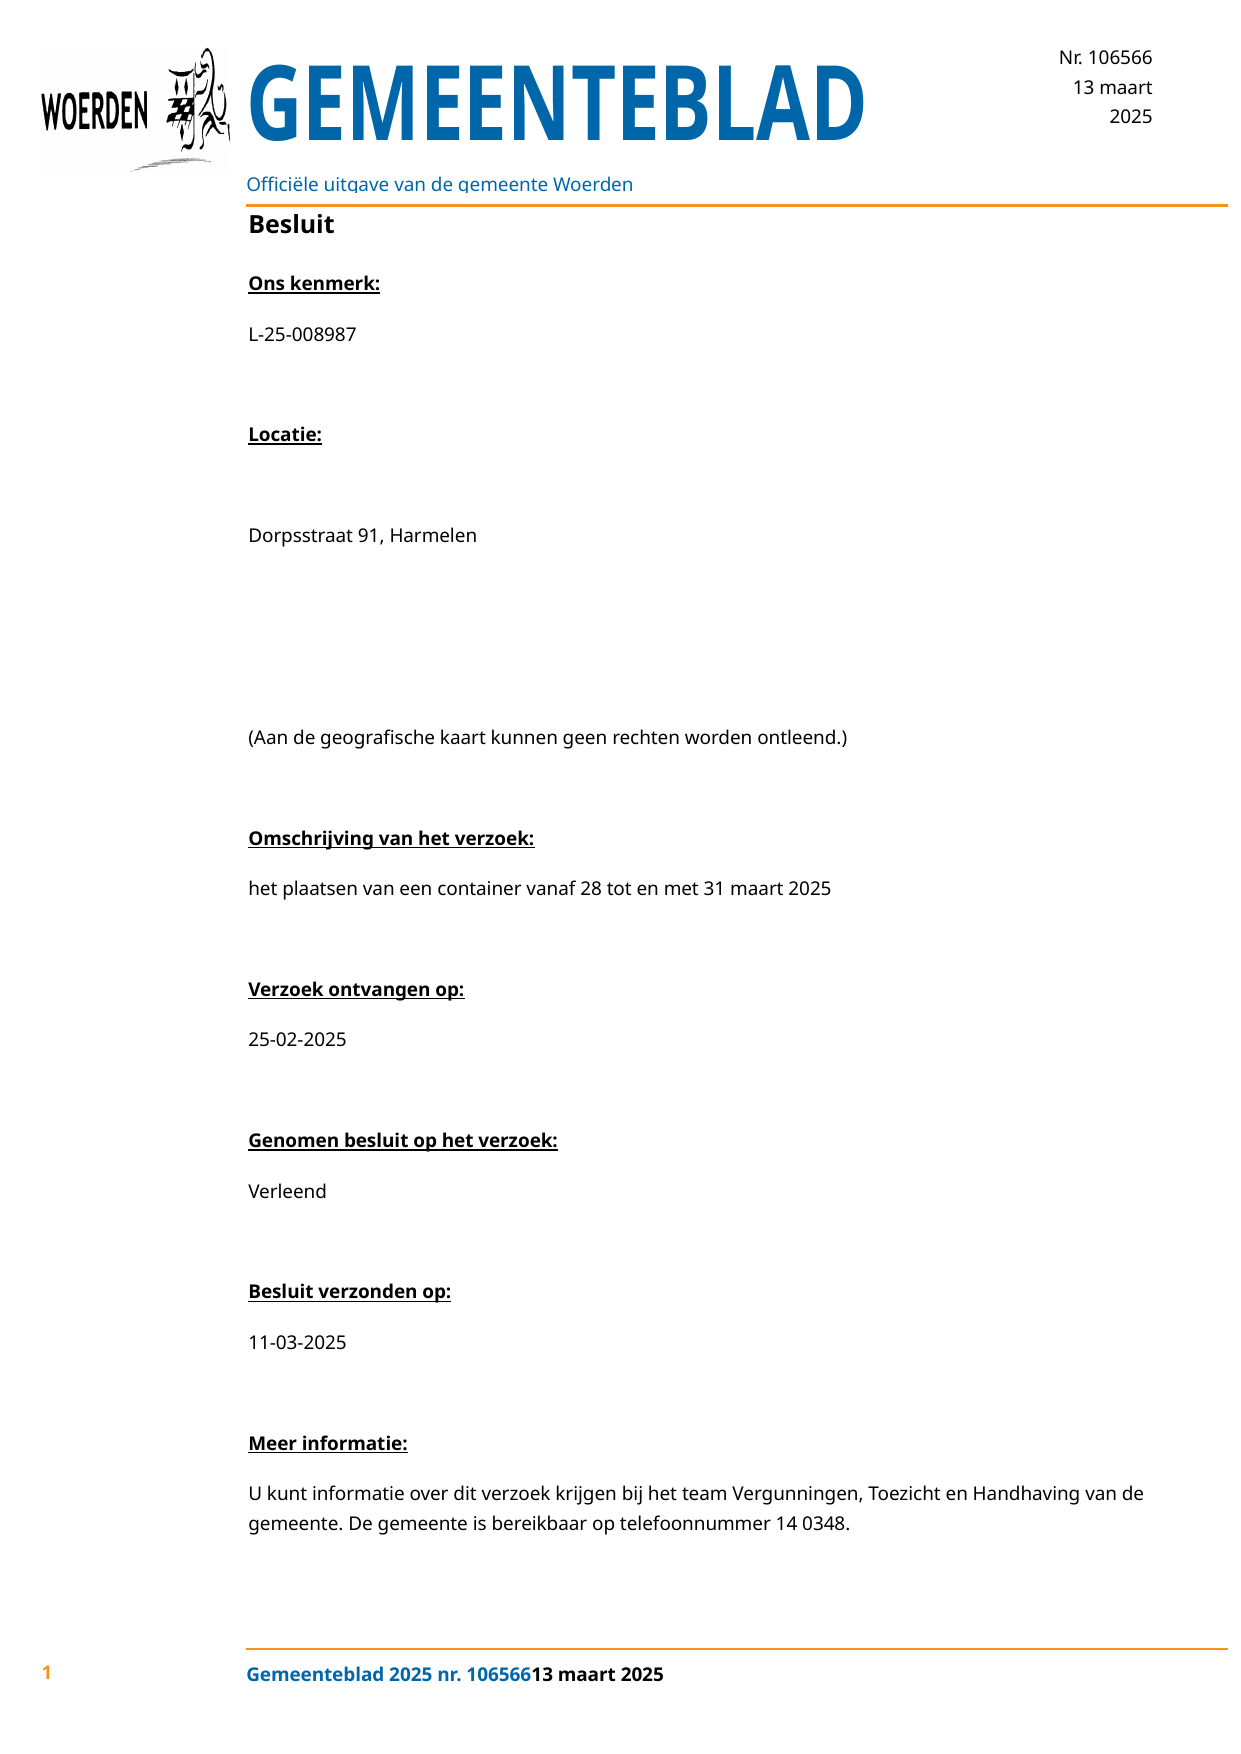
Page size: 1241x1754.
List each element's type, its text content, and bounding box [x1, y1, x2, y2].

picture [41, 47, 231, 172]
text het plaatsen van een container vanaf 28 tot en met 31 maart 2025 [248, 875, 1152, 901]
text Omschrijving van het verzoek: [248, 825, 1152, 851]
text 25-02-2025 [248, 1027, 1152, 1052]
text Dorpsstraat 91, Harmelen [248, 522, 1152, 548]
text (Aan de geografische kaart kunnen geen rechten worden ontleend.) [248, 724, 1152, 750]
text U kunt informatie over dit verzoek krijgen bij het team Vergunningen, Toezicht en Handhaving van de gemeente. De gemeente is bereikbaar op telefoonnummer 14 0348. [248, 1480, 1152, 1536]
text 11-03-2025 [248, 1329, 1152, 1355]
text Besluit [248, 207, 1152, 241]
text Meer informatie: [248, 1430, 1152, 1456]
text L-25-008987 [248, 321, 1152, 346]
text Ons kenmerk: [248, 270, 1152, 296]
text Verleend [248, 1178, 1152, 1203]
text Genomen besluit op het verzoek: [248, 1127, 1152, 1153]
text Verzoek ontvangen op: [248, 976, 1152, 1002]
text Besluit verzonden op: [248, 1279, 1152, 1304]
text Locatie: [248, 422, 1152, 447]
